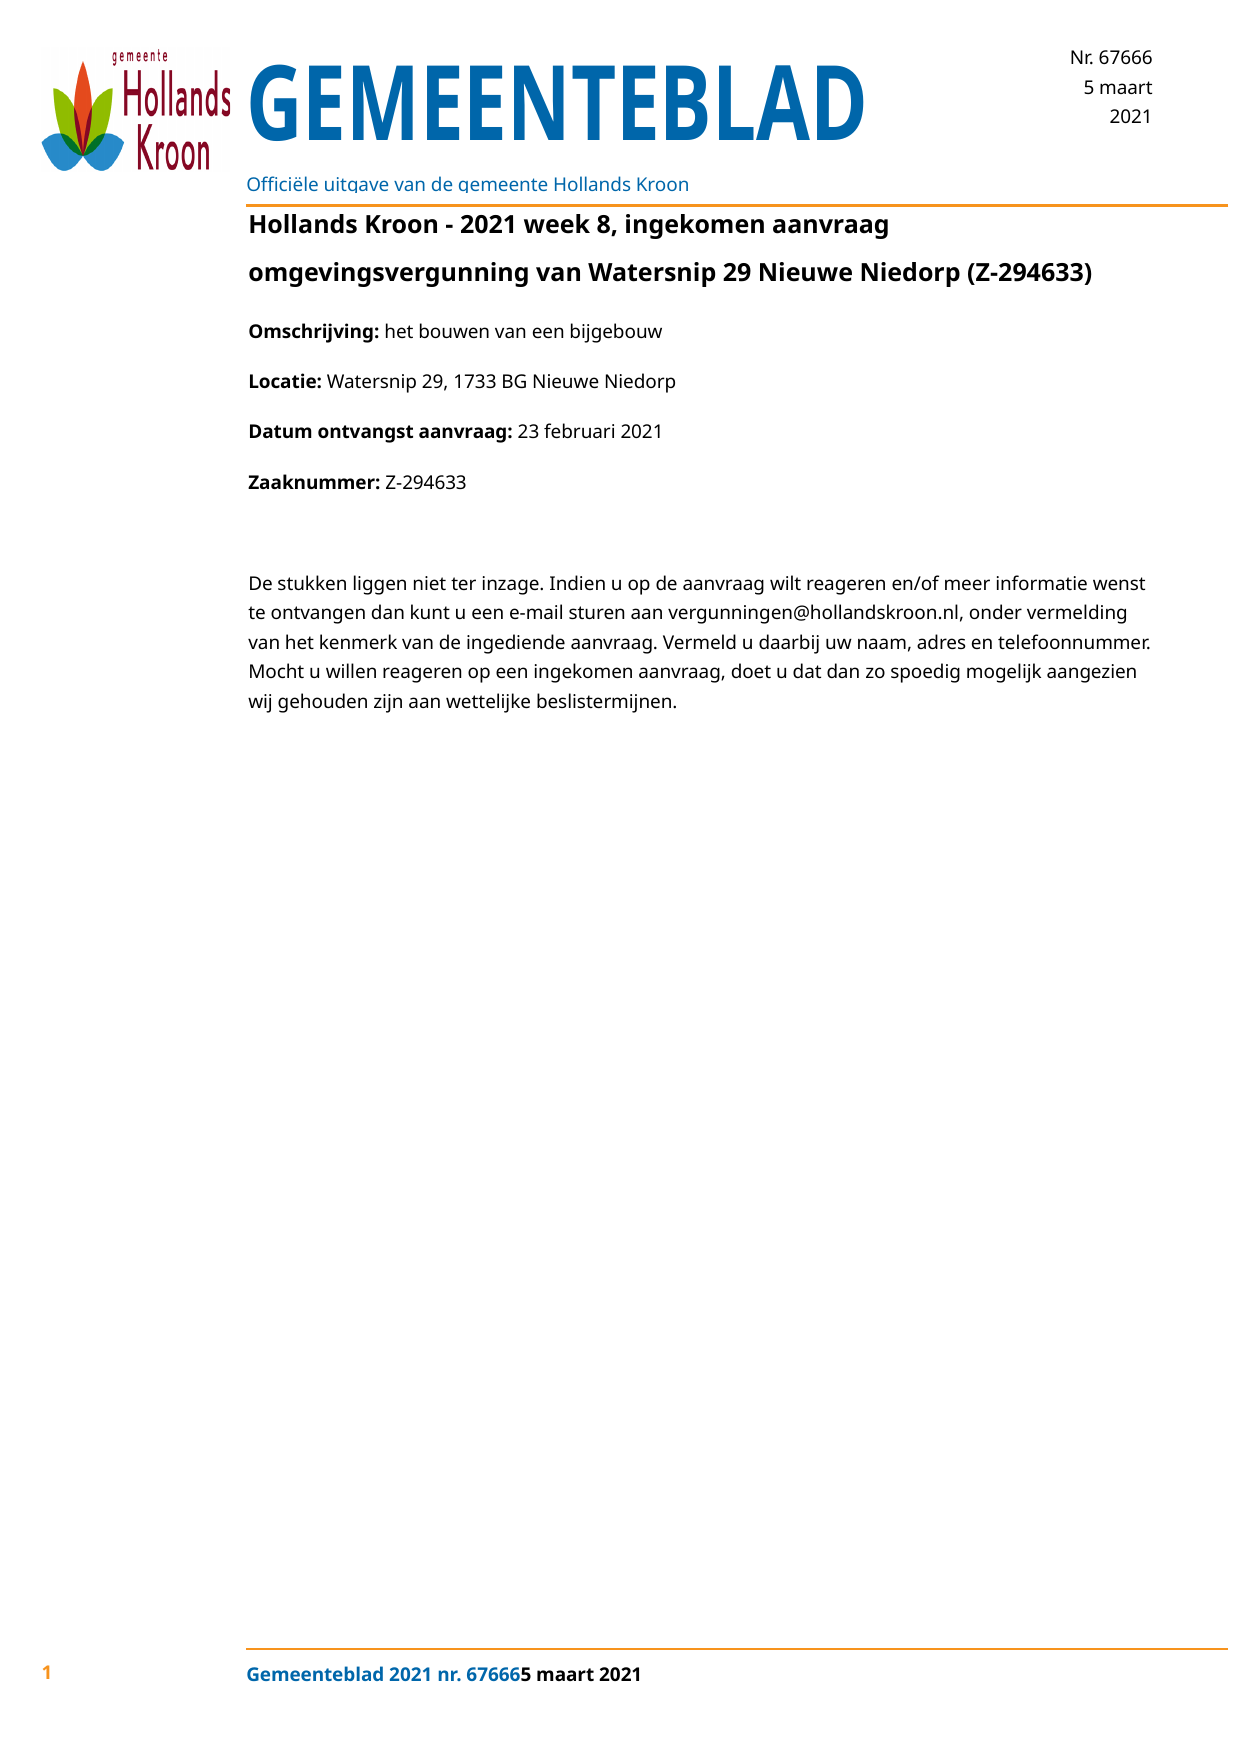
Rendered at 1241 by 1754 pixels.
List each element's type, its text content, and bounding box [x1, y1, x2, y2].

text Hollands Kroon - 2021 week 8, ingekomen aanvraag omgevingsvergunning van Watersnip 29 Nieuwe Niedorp (Z-294633) [248, 207, 1152, 288]
text Omschrijving: het bouwen van een bijgebouw [248, 318, 1152, 344]
text Locatie: Watersnip 29, 1733 BG Nieuwe Niedorp [248, 368, 1152, 394]
text Datum ontvangst aanvraag: 23 februari 2021 [248, 419, 1152, 444]
text De stukken liggen niet ter inzage. Indien u op de aanvraag wilt reageren en/of meer informatie wenst te ontvangen dan kunt u een e-mail sturen aan vergunningen@hollandskroon.nl, onder vermelding van het kenmerk van de ingediende aanvraag. Vermeld u daarbij uw naam, adres en telefoonnummer. Mocht u willen reageren op een ingekomen aanvraag, doet u dat dan zo spoedig mogelijk aangezien wij gehouden zijn aan wettelijke beslistermijnen. [248, 570, 1152, 714]
picture [41, 47, 231, 172]
text Zaaknummer: Z-294633 [248, 469, 1152, 495]
